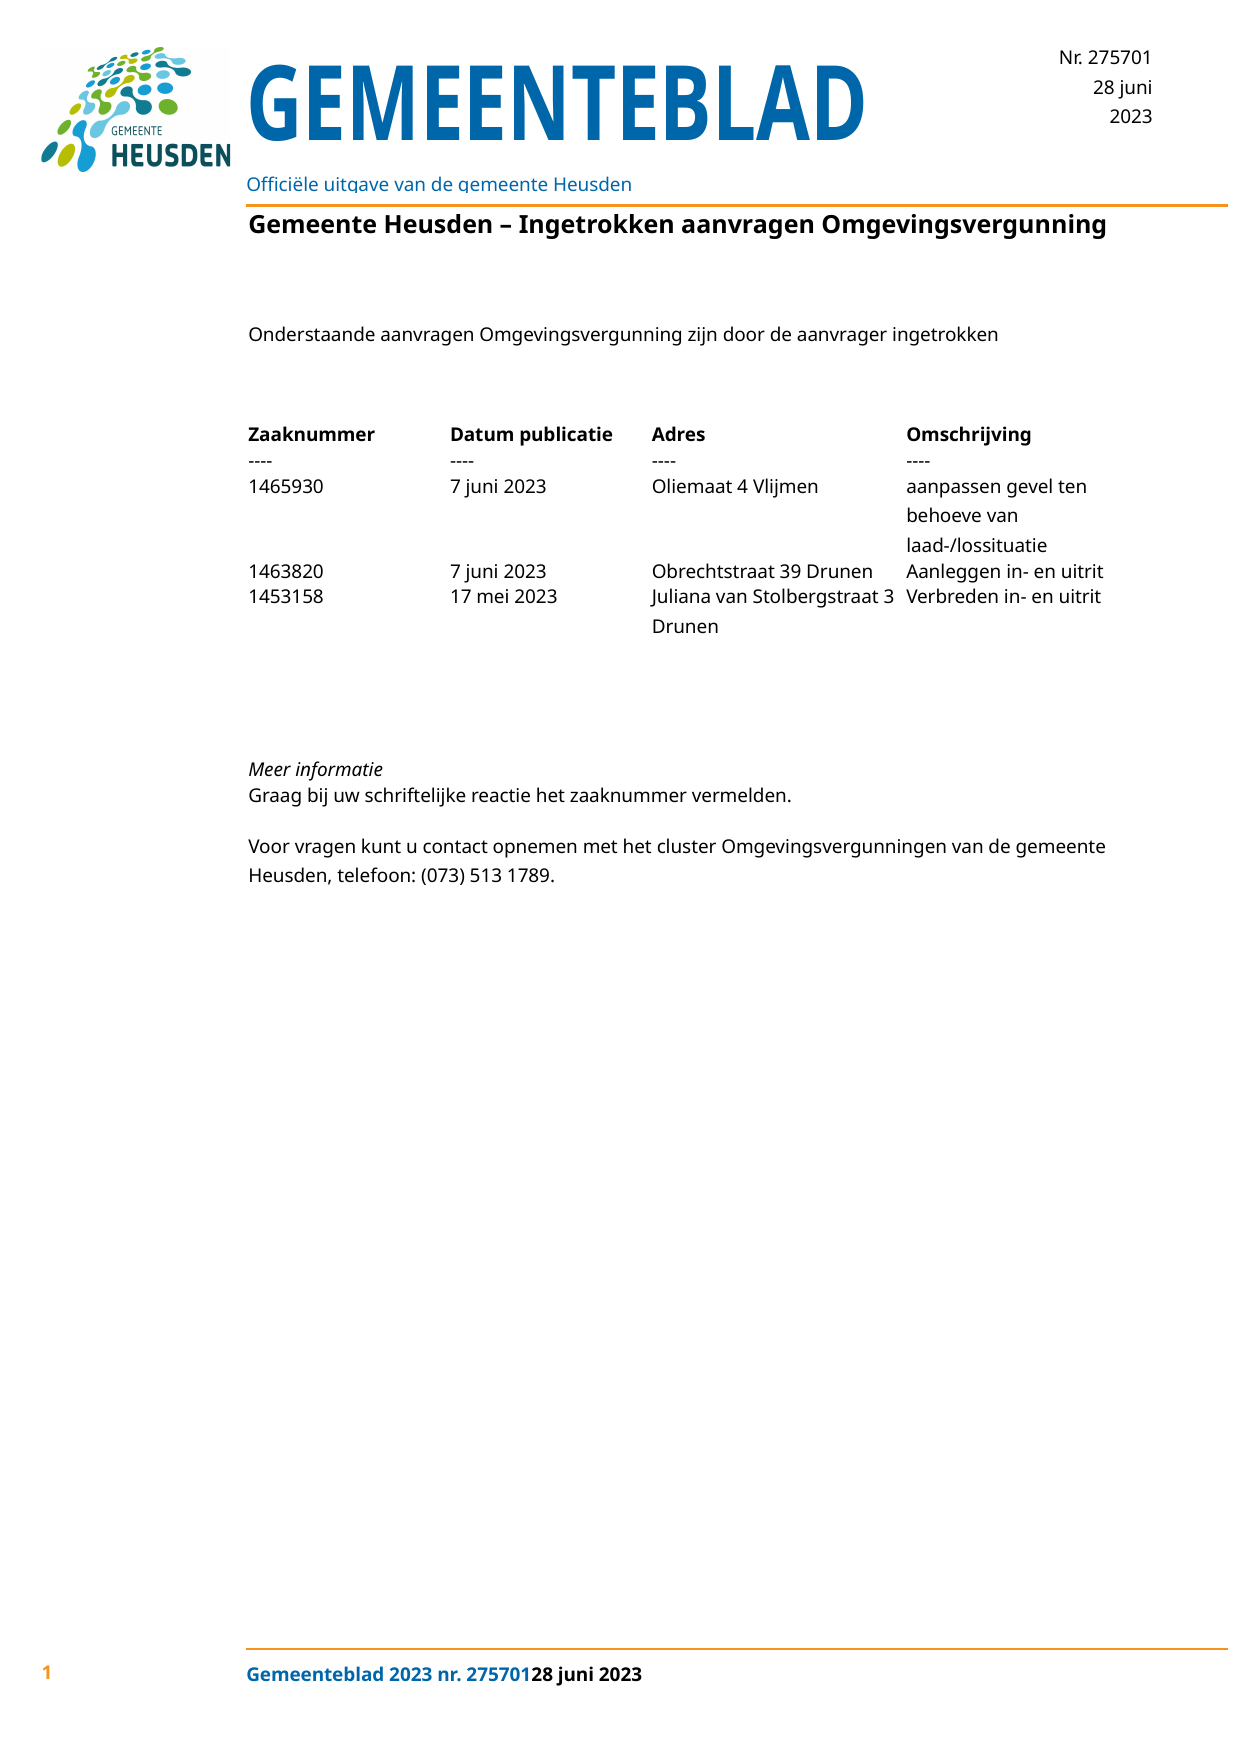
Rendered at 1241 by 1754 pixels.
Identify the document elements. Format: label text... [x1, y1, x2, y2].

text Onderstaande aanvragen Omgevingsvergunning zijn door de aanvrager ingetrokken [248, 321, 1152, 346]
table_header Zaaknummer [248, 422, 450, 447]
table_cell Oliemaat 4 Vlijmen [652, 473, 906, 558]
table_header Datum publicatie [450, 422, 652, 447]
table_cell Juliana van Stolbergstraat 3 Drunen [652, 584, 906, 639]
table_header Omschrijving [906, 422, 1152, 447]
text Meer informatie [248, 757, 1152, 782]
table_header Adres [652, 422, 906, 447]
table_cell 1465930 [248, 473, 450, 558]
text Gemeente Heusden – Ingetrokken aanvragen Omgevingsvergunning [248, 207, 1152, 241]
table_cell ---- [652, 448, 906, 473]
table_cell 7 juni 2023 [450, 473, 652, 558]
table_cell 7 juni 2023 [450, 558, 652, 584]
table_cell aanpassen gevel ten behoeve van laad-/lossituatie [906, 473, 1152, 558]
text Graag bij uw schriftelijke reactie het zaaknummer vermelden. [248, 782, 1152, 808]
table_cell Aanleggen in- en uitrit [906, 558, 1152, 584]
table_cell 17 mei 2023 [450, 584, 652, 639]
table_cell ---- [248, 448, 450, 473]
table_cell Obrechtstraat 39 Drunen [652, 558, 906, 584]
text Voor vragen kunt u contact opnemen met het cluster Omgevingsvergunningen van de gemeente Heusden, telefoon: (073) 513 1789. [248, 833, 1152, 888]
table_cell Verbreden in- en uitrit [906, 584, 1152, 639]
table_cell 1453158 [248, 584, 450, 639]
table_cell ---- [450, 448, 652, 473]
table_cell 1463820 [248, 558, 450, 584]
picture [41, 47, 231, 172]
table_cell ---- [906, 448, 1152, 473]
